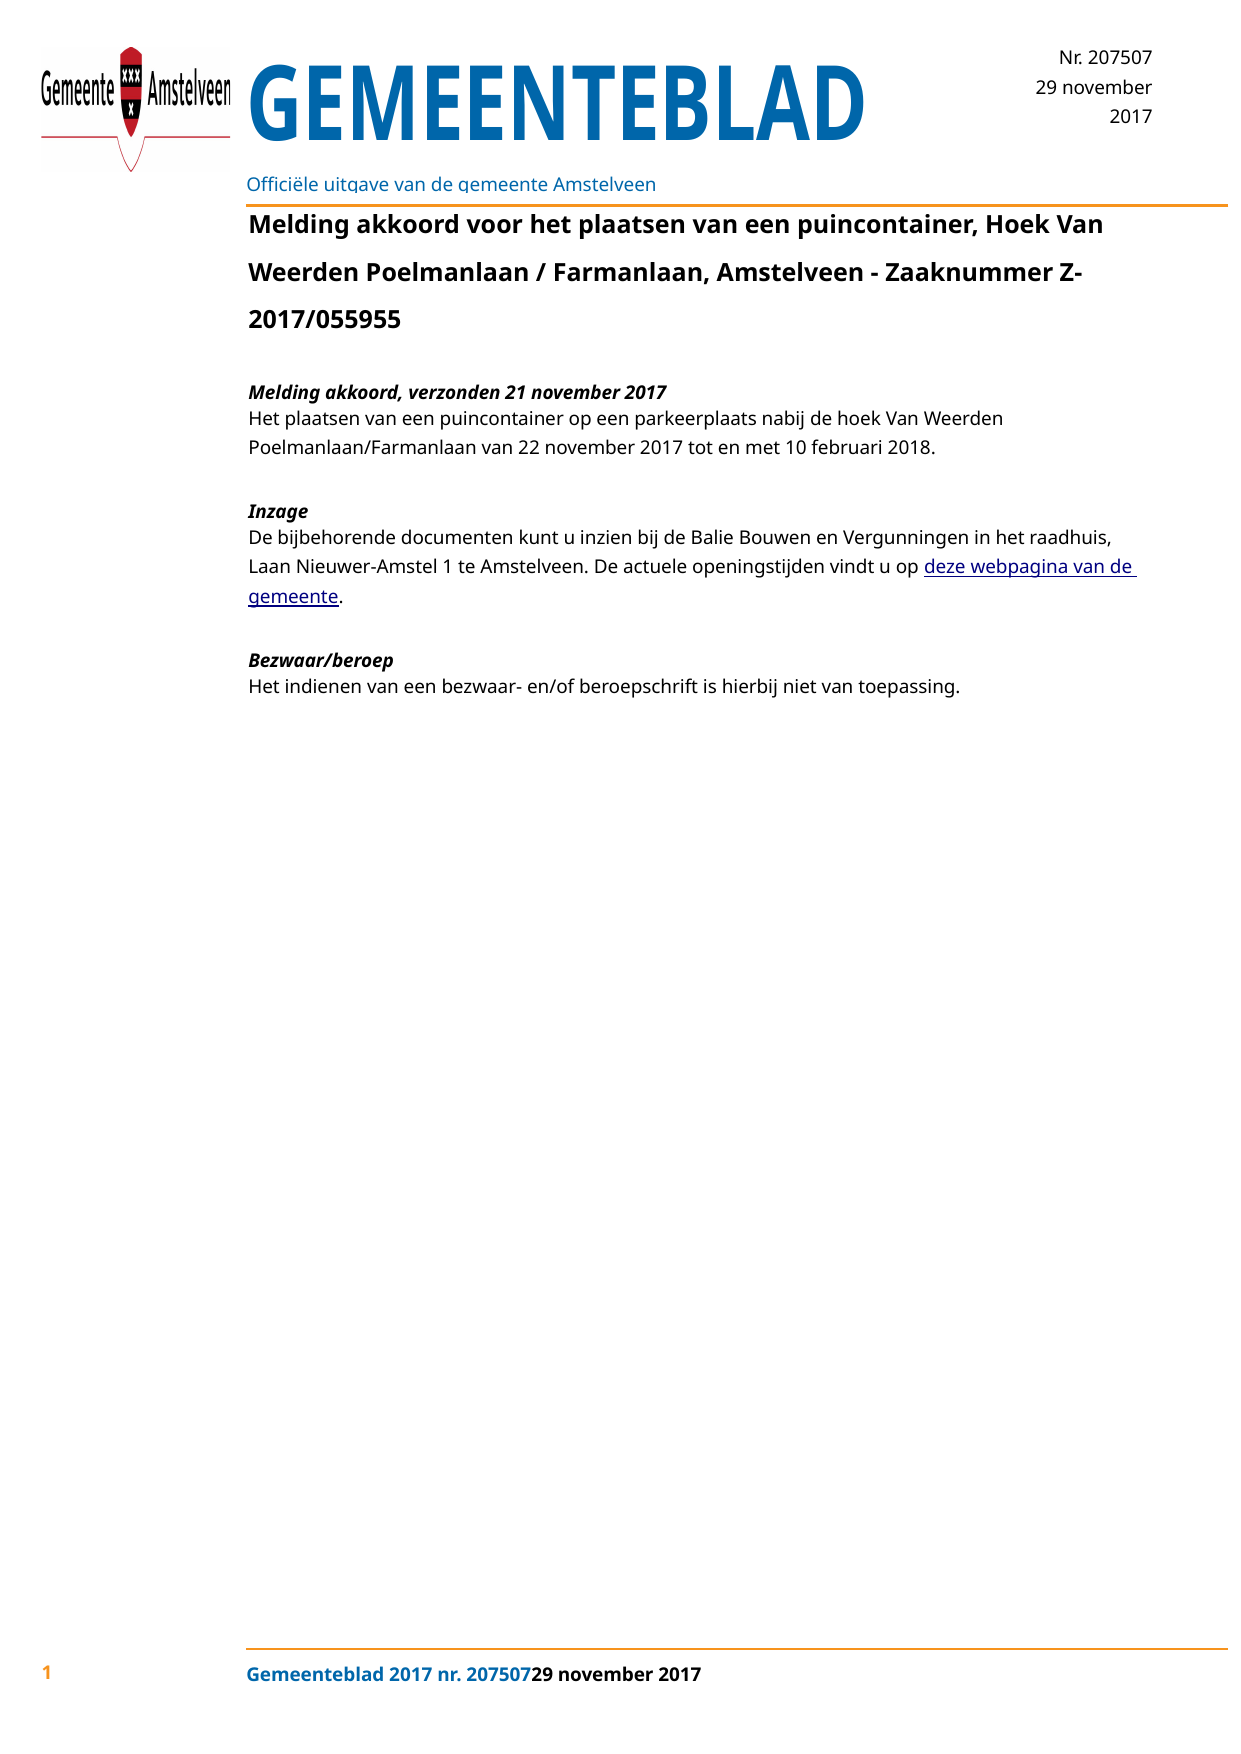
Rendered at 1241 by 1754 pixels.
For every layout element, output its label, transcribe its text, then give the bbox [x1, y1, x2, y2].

picture [41, 47, 231, 172]
text De bijbehorende documenten kunt u inzien bij de Balie Bouwen en Vergunningen in het raadhuis, Laan Nieuwer-Amstel 1 te Amstelveen. De actuele openingstijden vindt u op deze webpagina van de gemeente. [248, 524, 1152, 609]
text Bezwaar/beroep [248, 647, 1152, 673]
text Melding akkoord, verzonden 21 november 2017 [248, 379, 1152, 405]
text Inzage [248, 498, 1152, 524]
text Melding akkoord voor het plaatsen van een puincontainer, Hoek Van Weerden Poelmanlaan / Farmanlaan, Amstelveen - Zaaknummer Z-2017/055955 [248, 207, 1152, 336]
text Het indienen van een bezwaar- en/of beroepschrift is hierbij niet van toepassing. [248, 673, 1152, 699]
text Het plaatsen van een puincontainer op een parkeerplaats nabij de hoek Van Weerden Poelmanlaan/Farmanlaan van 22 november 2017 tot en met 10 februari 2018. [248, 405, 1152, 460]
